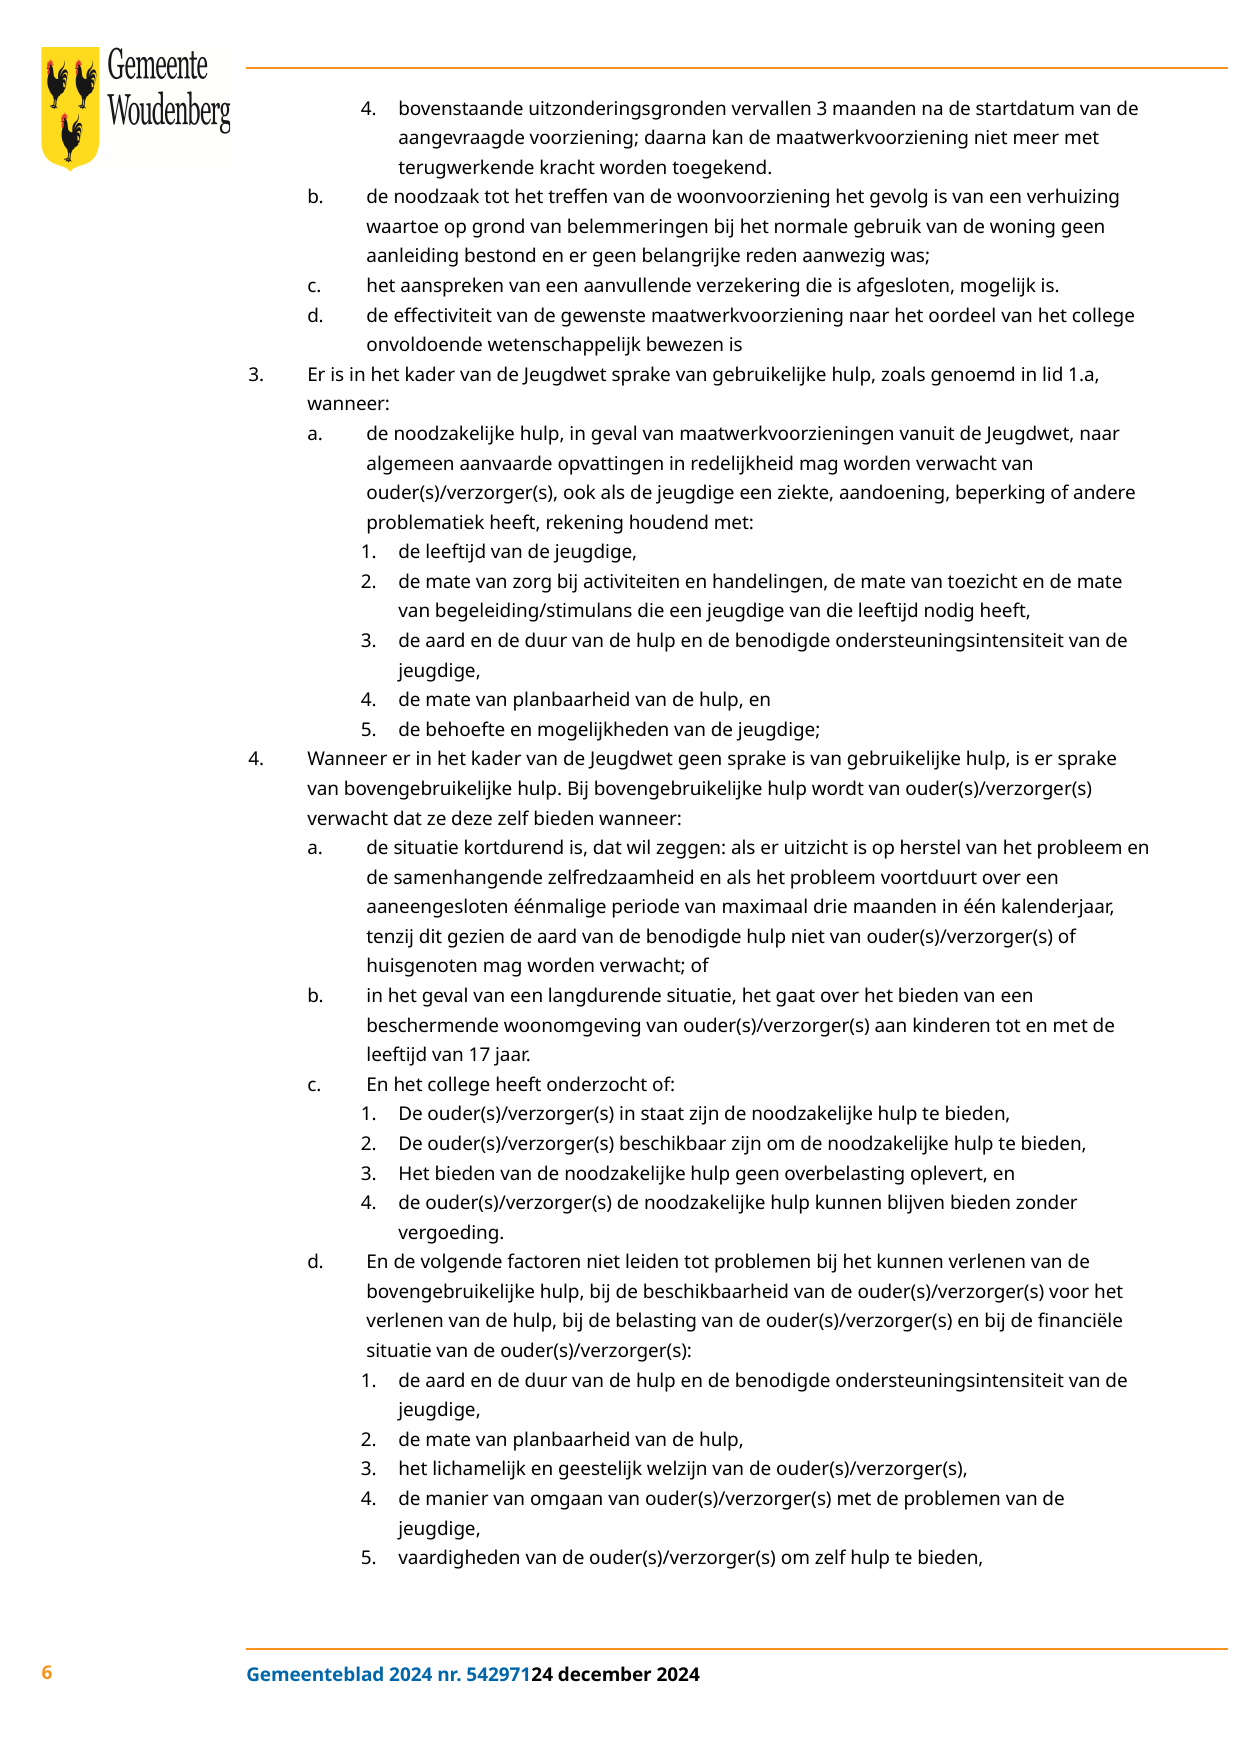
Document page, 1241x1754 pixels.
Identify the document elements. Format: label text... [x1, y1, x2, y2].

list de noodzakelijke hulp, in geval van maatwerkvoorzieningen vanuit de Jeugdwet, naar algemeen aanvaarde opvattingen in redelijkheid mag worden verwacht van ouder(s)/verzorger(s), ook als de jeugdige een ziekte, aandoening, beperking of andere problematiek heeft, rekening houdend met: [307, 420, 1152, 535]
picture [41, 47, 231, 172]
list de mate van planbaarheid van de hulp, [361, 1426, 1152, 1452]
list het lichamelijk en geestelijk welzijn van de ouder(s)/verzorger(s), [361, 1456, 1152, 1481]
list de aard en de duur van de hulp en de benodigde ondersteuningsintensiteit van de jeugdige, [361, 1367, 1152, 1422]
list De ouder(s)/verzorger(s) in staat zijn de noodzakelijke hulp te bieden, [361, 1101, 1152, 1126]
list in het geval van een langdurende situatie, het gaat over het bieden van een beschermende woonomgeving van ouder(s)/verzorger(s) aan kinderen tot en met de leeftijd van 17 jaar. [307, 982, 1152, 1067]
list de aard en de duur van de hulp en de benodigde ondersteuningsintensiteit van de jeugdige, [361, 627, 1152, 683]
list De ouder(s)/verzorger(s) beschikbaar zijn om de noodzakelijke hulp te bieden, [361, 1130, 1152, 1156]
list vaardigheden van de ouder(s)/verzorger(s) om zelf hulp te bieden, [361, 1544, 1152, 1570]
list de mate van planbaarheid van de hulp, en [361, 686, 1152, 712]
list Wanneer er in het kader van de Jeugdwet geen sprake is van gebruikelijke hulp, is er sprake van bovengebruikelijke hulp. Bij bovengebruikelijke hulp wordt van ouder(s)/verzorger(s) verwacht dat ze deze zelf bieden wanneer: [248, 746, 1152, 831]
list de manier van omgaan van ouder(s)/verzorger(s) met de problemen van de jeugdige, [361, 1485, 1152, 1541]
list Het bieden van de noodzakelijke hulp geen overbelasting oplevert, en [361, 1160, 1152, 1186]
list de effectiviteit van de gewenste maatwerkvoorziening naar het oordeel van het college onvoldoende wetenschappelijk bewezen is [307, 302, 1152, 357]
list Er is in het kader van de Jeugdwet sprake van gebruikelijke hulp, zoals genoemd in lid 1.a, wanneer: [248, 361, 1152, 416]
list de mate van zorg bij activiteiten en handelingen, de mate van toezicht en de mate van begeleiding/stimulans die een jeugdige van die leeftijd nodig heeft, [361, 568, 1152, 623]
list bovenstaande uitzonderingsgronden vervallen 3 maanden na de startdatum van de aangevraagde voorziening; daarna kan de maatwerkvoorziening niet meer met terugwerkende kracht worden toegekend. [361, 95, 1152, 180]
list de leeftijd van de jeugdige, [361, 538, 1152, 564]
list de behoefte en mogelijkheden van de jeugdige; [361, 716, 1152, 742]
list En de volgende factoren niet leiden tot problemen bij het kunnen verlenen van de bovengebruikelijke hulp, bij de beschikbaarheid van de ouder(s)/verzorger(s) voor het verlenen van de hulp, bij de belasting van de ouder(s)/verzorger(s) en bij de financiële situatie van de ouder(s)/verzorger(s): [307, 1248, 1152, 1363]
list En het college heeft onderzocht of: [307, 1071, 1152, 1097]
list het aanspreken van een aanvullende verzekering die is afgesloten, mogelijk is. [307, 272, 1152, 298]
list de situatie kortdurend is, dat wil zeggen: als er uitzicht is op herstel van het probleem en de samenhangende zelfredzaamheid en als het probleem voortduurt over een aaneengesloten éénmalige periode van maximaal drie maanden in één kalenderjaar, tenzij dit gezien de aard van de benodigde hulp niet van ouder(s)/verzorger(s) of huisgenoten mag worden verwacht; of [307, 834, 1152, 978]
list de ouder(s)/verzorger(s) de noodzakelijke hulp kunnen blijven bieden zonder vergoeding. [361, 1189, 1152, 1245]
list de noodzaak tot het treffen van de woonvoorziening het gevolg is van een verhuizing waartoe op grond van belemmeringen bij het normale gebruik van de woning geen aanleiding bestond en er geen belangrijke reden aanwezig was; [307, 183, 1152, 268]
